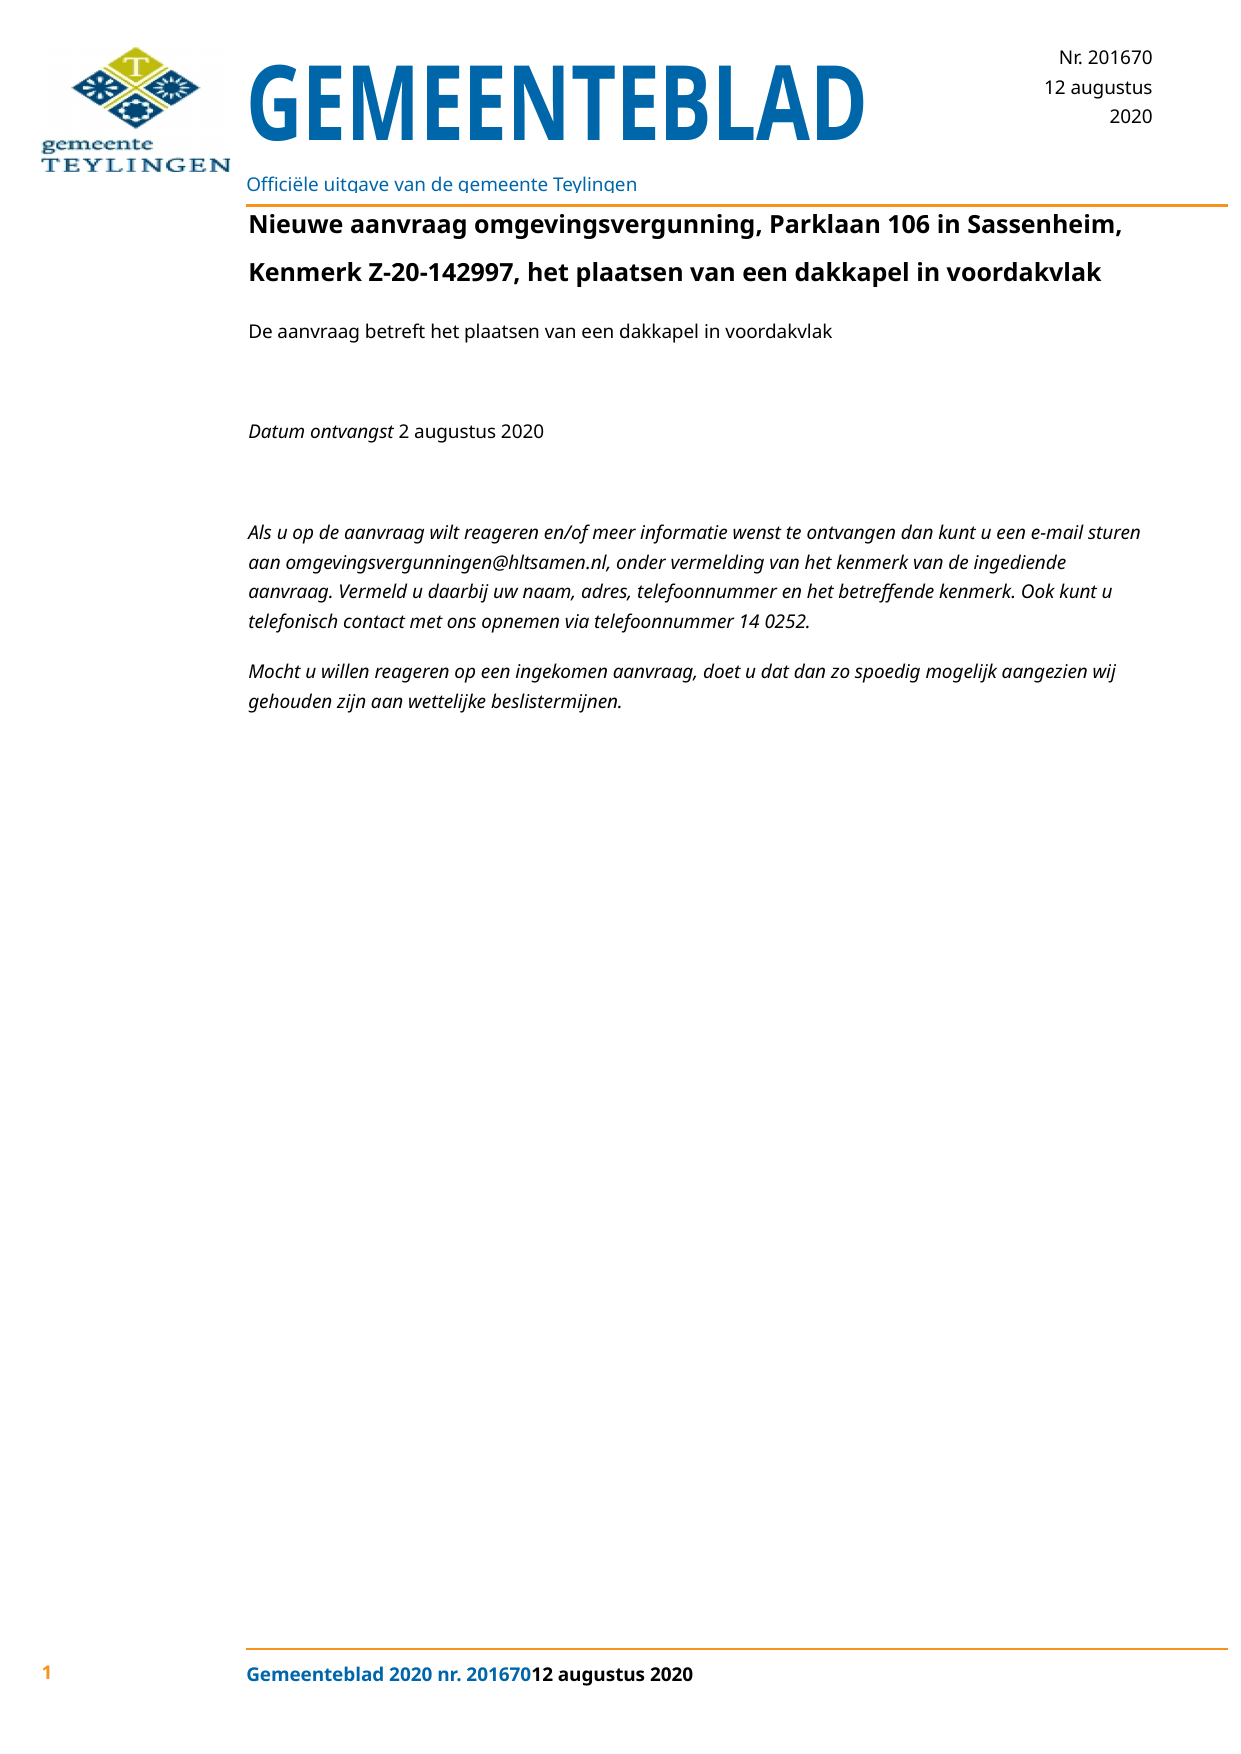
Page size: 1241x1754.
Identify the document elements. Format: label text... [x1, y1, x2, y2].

text Datum ontvangst 2 augustus 2020 [248, 419, 1152, 444]
text Als u op de aanvraag wilt reageren en/of meer informatie wenst te ontvangen dan kunt u een e-mail sturen aan omgevingsvergunningen@hltsamen.nl, onder vermelding van het kenmerk van de ingediende aanvraag. Vermeld u daarbij uw naam, adres, telefoonnummer en het betreffende kenmerk. Ook kunt u telefonisch contact met ons opnemen via telefoonnummer 14 0252. [248, 519, 1152, 634]
text Mocht u willen reageren op een ingekomen aanvraag, doet u dat dan zo spoedig mogelijk aangezien wij gehouden zijn aan wettelijke beslistermijnen. [248, 659, 1152, 714]
text Nieuwe aanvraag omgevingsvergunning, Parklaan 106 in Sassenheim, Kenmerk Z-20-142997, het plaatsen van een dakkapel in voordakvlak [248, 207, 1152, 288]
picture [41, 47, 231, 172]
text De aanvraag betreft het plaatsen van een dakkapel in voordakvlak [248, 318, 1152, 344]
